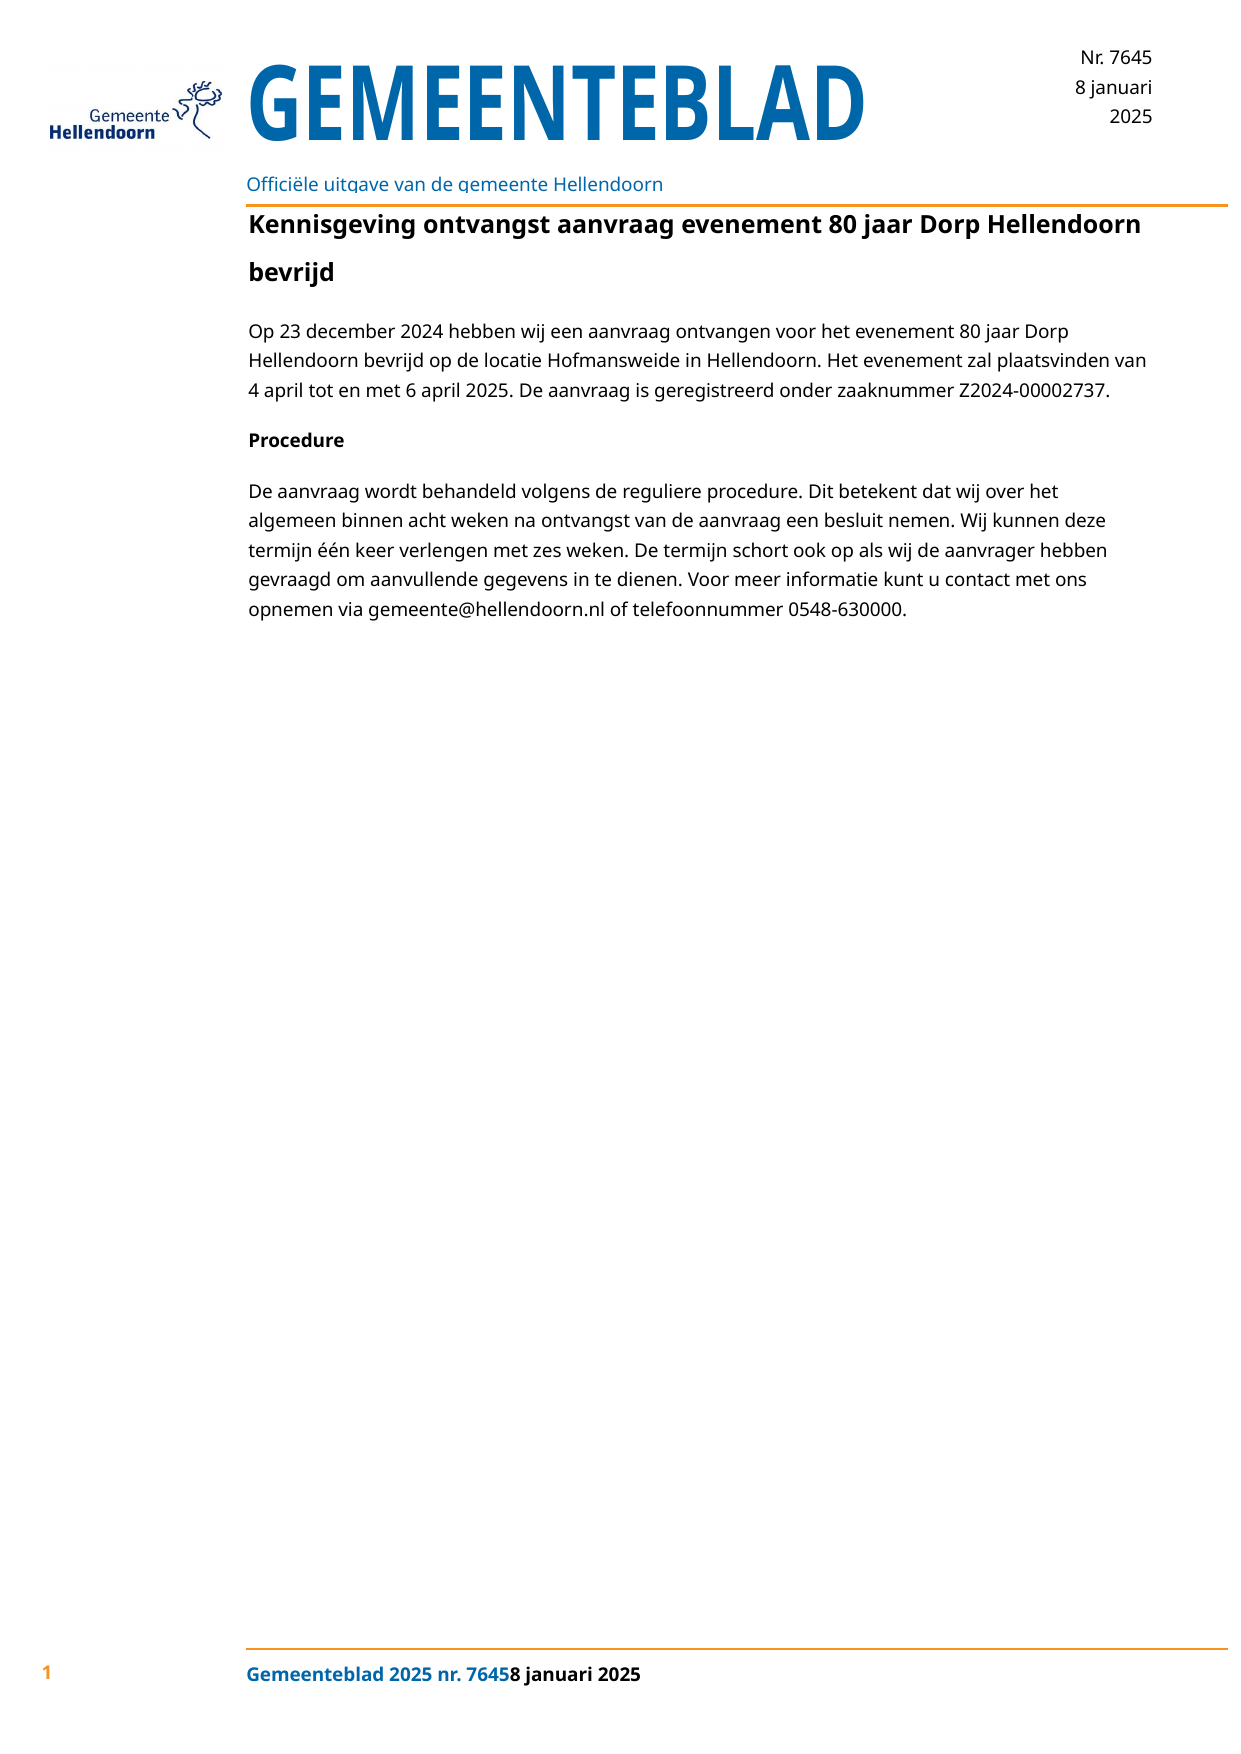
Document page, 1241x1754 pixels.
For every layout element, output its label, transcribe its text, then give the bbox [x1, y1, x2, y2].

text Procedure [248, 427, 1152, 453]
text Kennisgeving ontvangst aanvraag evenement 80 jaar Dorp Hellendoorn bevrijd [248, 207, 1152, 288]
text Op 23 december 2024 hebben wij een aanvraag ontvangen voor het evenement 80 jaar Dorp Hellendoorn bevrijd op de locatie Hofmansweide in Hellendoorn. Het evenement zal plaatsvinden van 4 april tot en met 6 april 2025. De aanvraag is geregistreerd onder zaaknummer Z2024-00002737. [248, 318, 1152, 403]
text De aanvraag wordt behandeld volgens de reguliere procedure. Dit betekent dat wij over het algemeen binnen acht weken na ontvangst van de aanvraag een besluit nemen. Wij kunnen deze termijn één keer verlengen met zes weken. De termijn schort ook op als wij de aanvrager hebben gevraagd om aanvullende gegevens in te dienen. Voor meer informatie kunt u contact met ons opnemen via gemeente@hellendoorn.nl of telefoonnummer 0548-630000. [248, 478, 1152, 622]
picture [41, 47, 231, 172]
